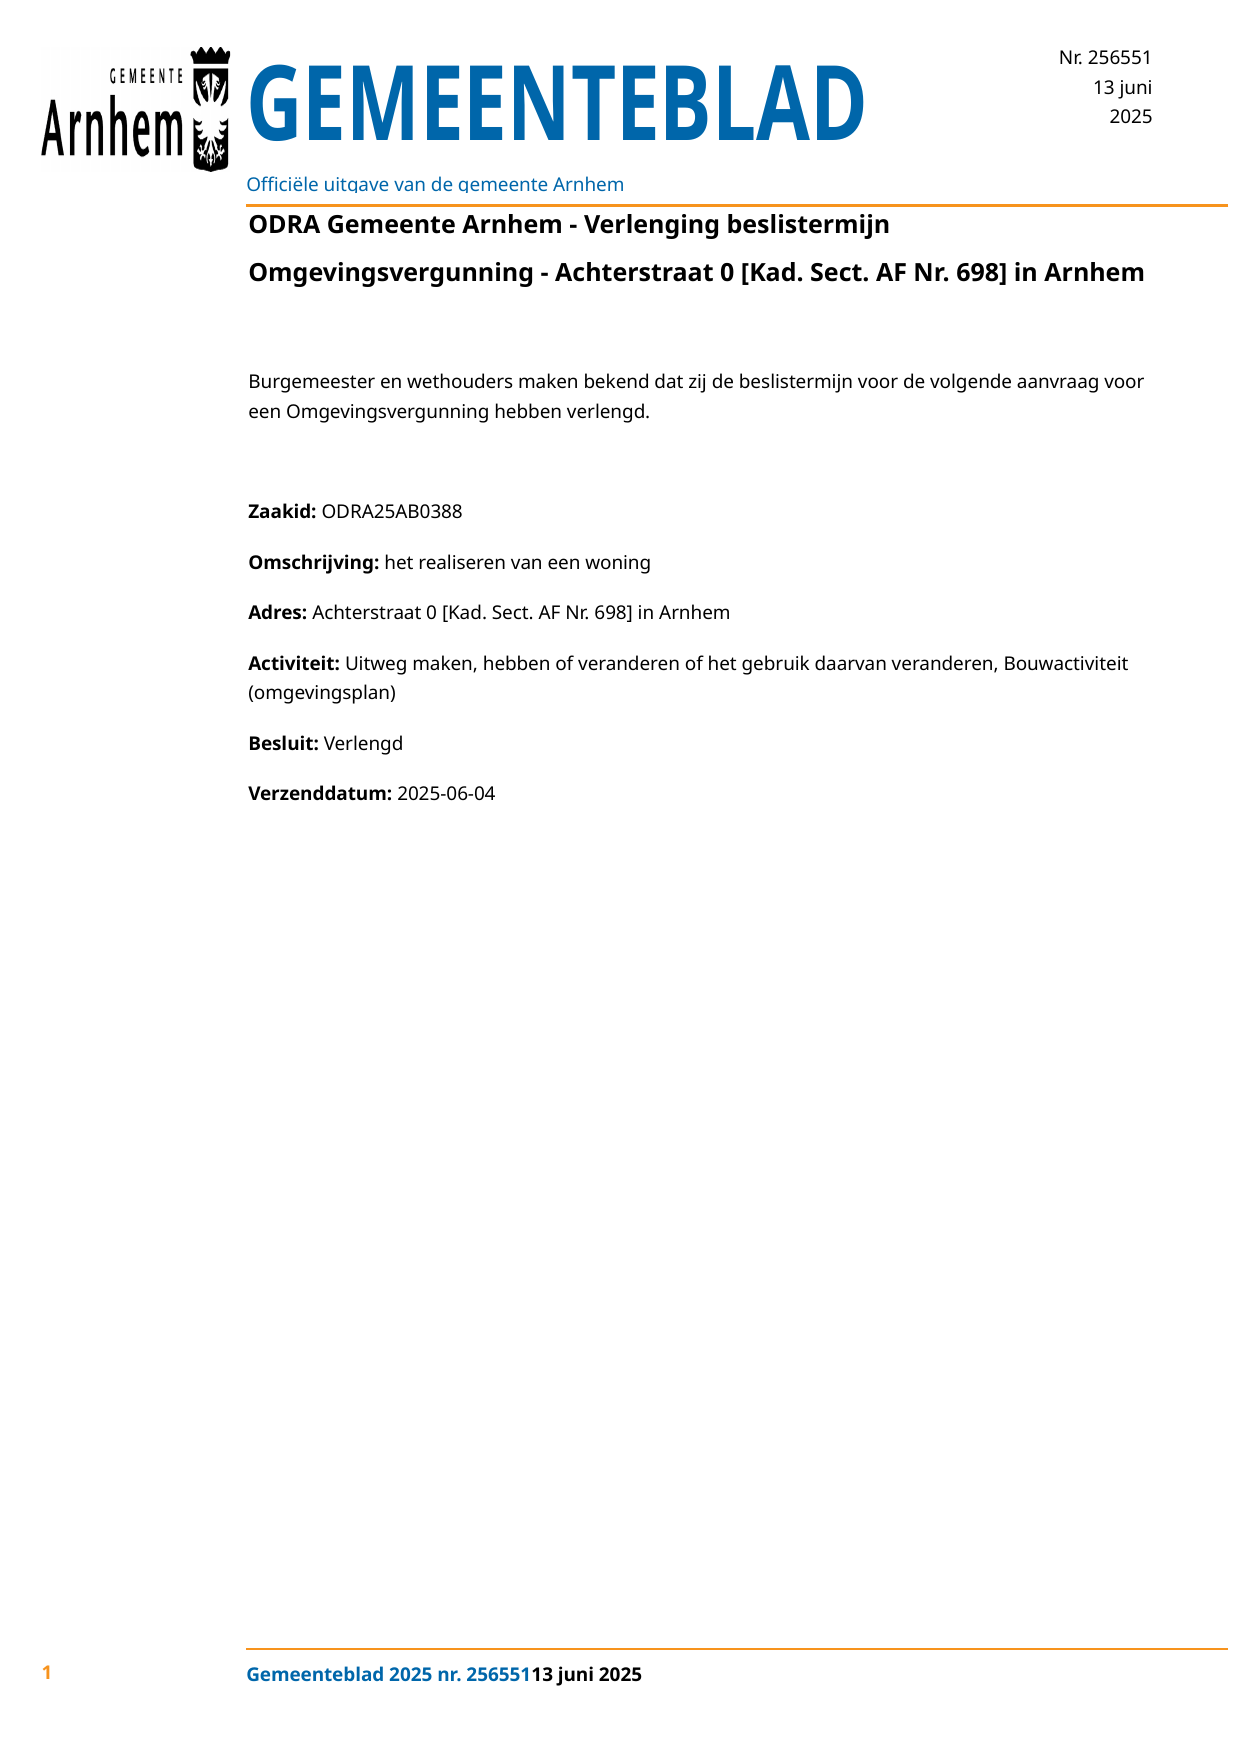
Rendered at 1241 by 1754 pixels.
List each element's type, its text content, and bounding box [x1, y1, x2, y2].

text Verzenddatum: 2025-06-04 [248, 780, 1152, 806]
text Omschrijving: het realiseren van een woning [248, 549, 1152, 575]
text Adres: Achterstraat 0 [Kad. Sect. AF Nr. 698] in Arnhem [248, 599, 1152, 625]
text Burgemeester en wethouders maken bekend dat zij de beslistermijn voor de volgende aanvraag voor een Omgevingsvergunning hebben verlengd. [248, 368, 1152, 424]
text Zaakid: ODRA25AB0388 [248, 499, 1152, 524]
text Besluit: Verlengd [248, 730, 1152, 756]
text Activiteit: Uitweg maken, hebben of veranderen of het gebruik daarvan veranderen, Bouwactiviteit (omgevingsplan) [248, 650, 1152, 705]
picture [41, 47, 231, 172]
text ODRA Gemeente Arnhem - Verlenging beslistermijn Omgevingsvergunning - Achterstraat 0 [Kad. Sect. AF Nr. 698] in Arnhem [248, 207, 1152, 288]
